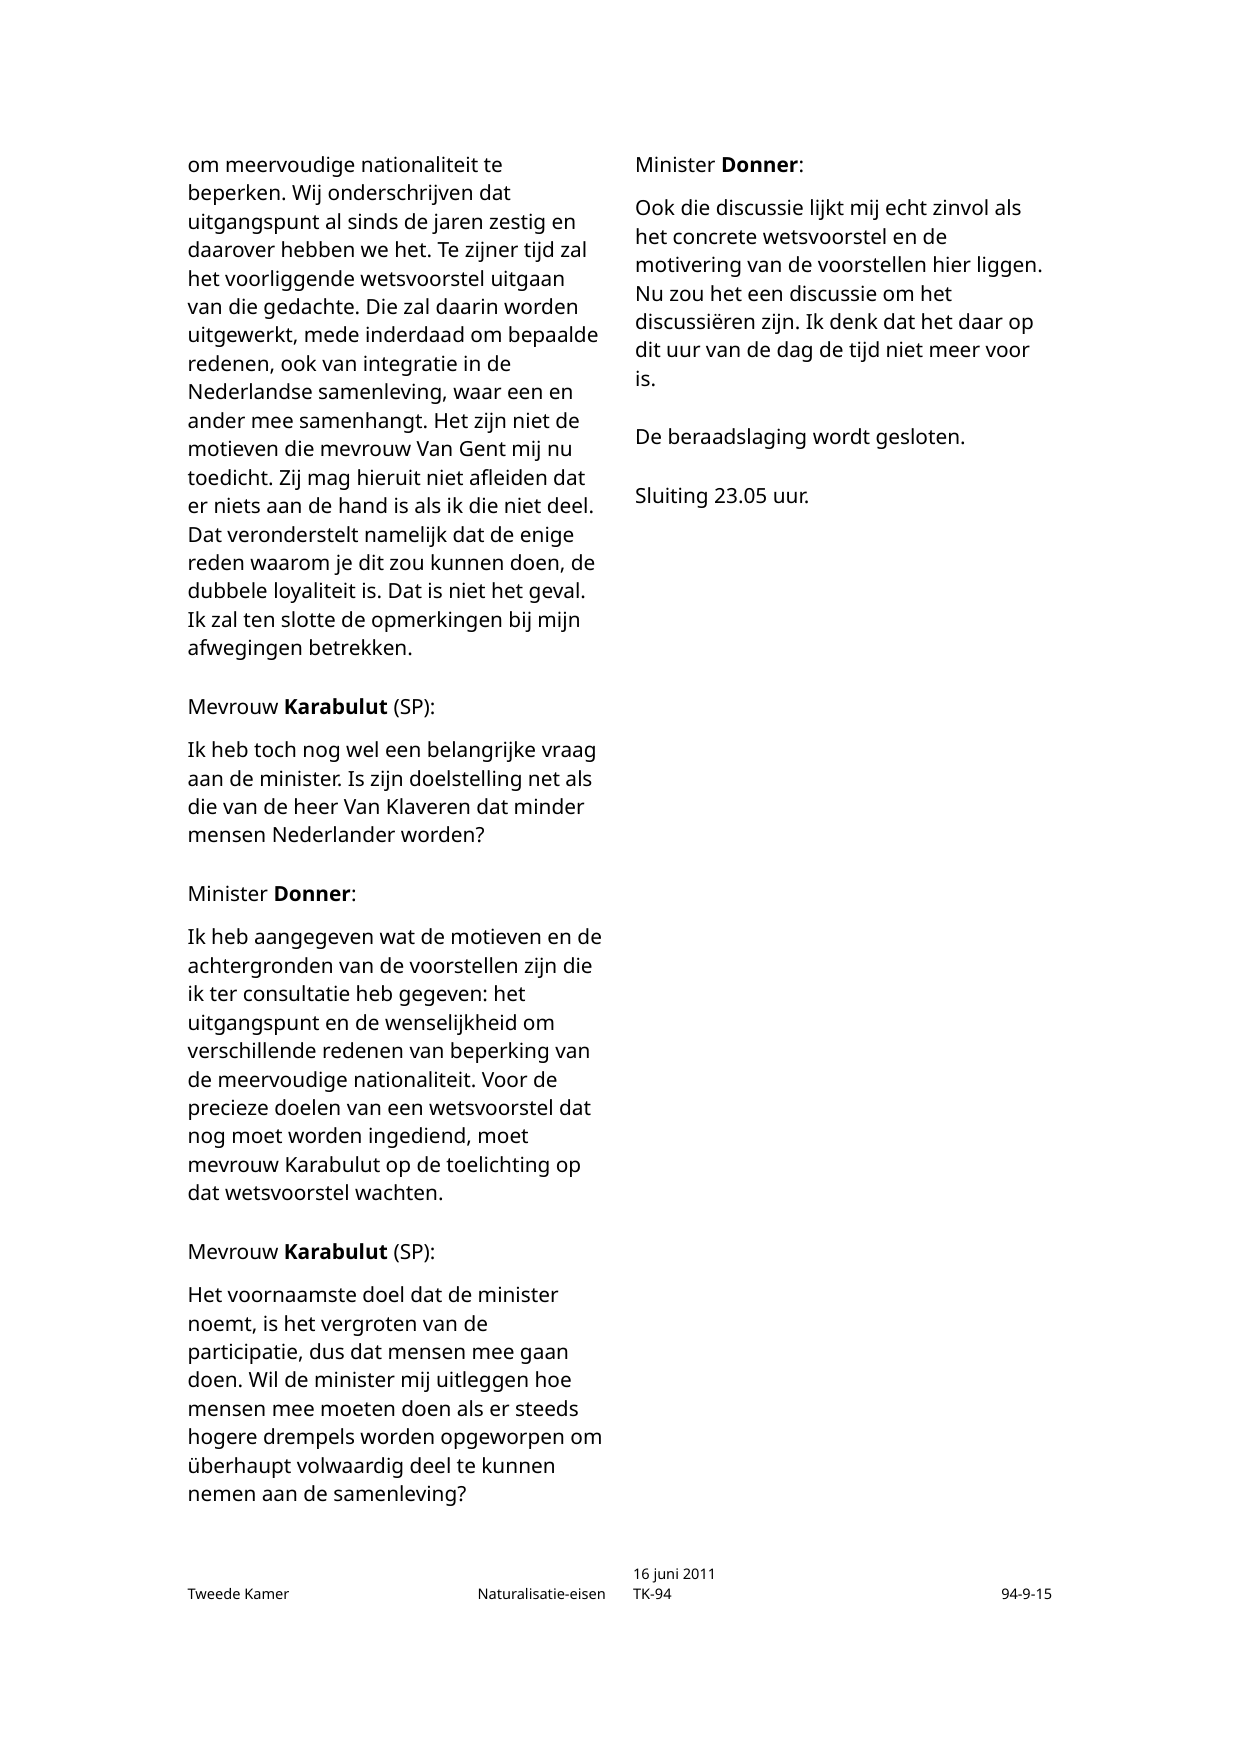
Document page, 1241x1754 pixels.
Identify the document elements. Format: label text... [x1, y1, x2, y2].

text Mevrouw Karabulut (SP): [187, 692, 605, 720]
text Ik heb aangegeven wat de motieven en de achtergronden van de voorstellen zijn die ik ter consultatie heb gegeven: het uitgangspunt en de wenselijkheid om verschillende redenen van beperking van de meervoudige nationaliteit. Voor de precieze doelen van een wetsvoorstel dat nog moet worden ingediend, moet mevrouw Karabulut op de toelichting op dat wetsvoorstel wachten. [187, 922, 605, 1207]
text Sluiting 23.05 uur. [635, 481, 1053, 509]
text Ik zal ten slotte de opmerkingen bij mijn afwegingen betrekken. [187, 605, 605, 662]
text Minister Donner: [187, 879, 605, 907]
text Minister Donner: [635, 150, 1053, 178]
text om meervoudige nationaliteit te beperken. Wij onderschrijven dat uitgangspunt al sinds de jaren zestig en daarover hebben we het. Te zijner tijd zal het voorliggende wetsvoorstel uitgaan van die gedachte. Die zal daarin worden uitgewerkt, mede inderdaad om bepaalde redenen, ook van integratie in de Nederlandse samenleving, waar een en ander mee samenhangt. Het zijn niet de motieven die mevrouw Van Gent mij nu toedicht. Zij mag hieruit niet afleiden dat er niets aan de hand is als ik die niet deel. Dat veronderstelt namelijk dat de enige reden waarom je dit zou kunnen doen, de dubbele loyaliteit is. Dat is niet het geval. [187, 150, 605, 605]
text De beraadslaging wordt gesloten. [635, 422, 1053, 451]
text Het voornaamste doel dat de minister noemt, is het vergroten van de participatie, dus dat mensen mee gaan doen. Wil de minister mij uitleggen hoe mensen mee moeten doen als er steeds hogere drempels worden opgeworpen om überhaupt volwaardig deel te kunnen nemen aan de samenleving? [187, 1280, 605, 1508]
text Mevrouw Karabulut (SP): [187, 1237, 605, 1265]
text Ook die discussie lijkt mij echt zinvol als het concrete wetsvoorstel en de motivering van de voorstellen hier liggen. Nu zou het een discussie om het discussiëren zijn. Ik denk dat het daar op dit uur van de dag de tijd niet meer voor is. [635, 193, 1053, 392]
text Ik heb toch nog wel een belangrijke vraag aan de minister. Is zijn doelstelling net als die van de heer Van Klaveren dat minder mensen Nederlander worden? [187, 735, 605, 849]
